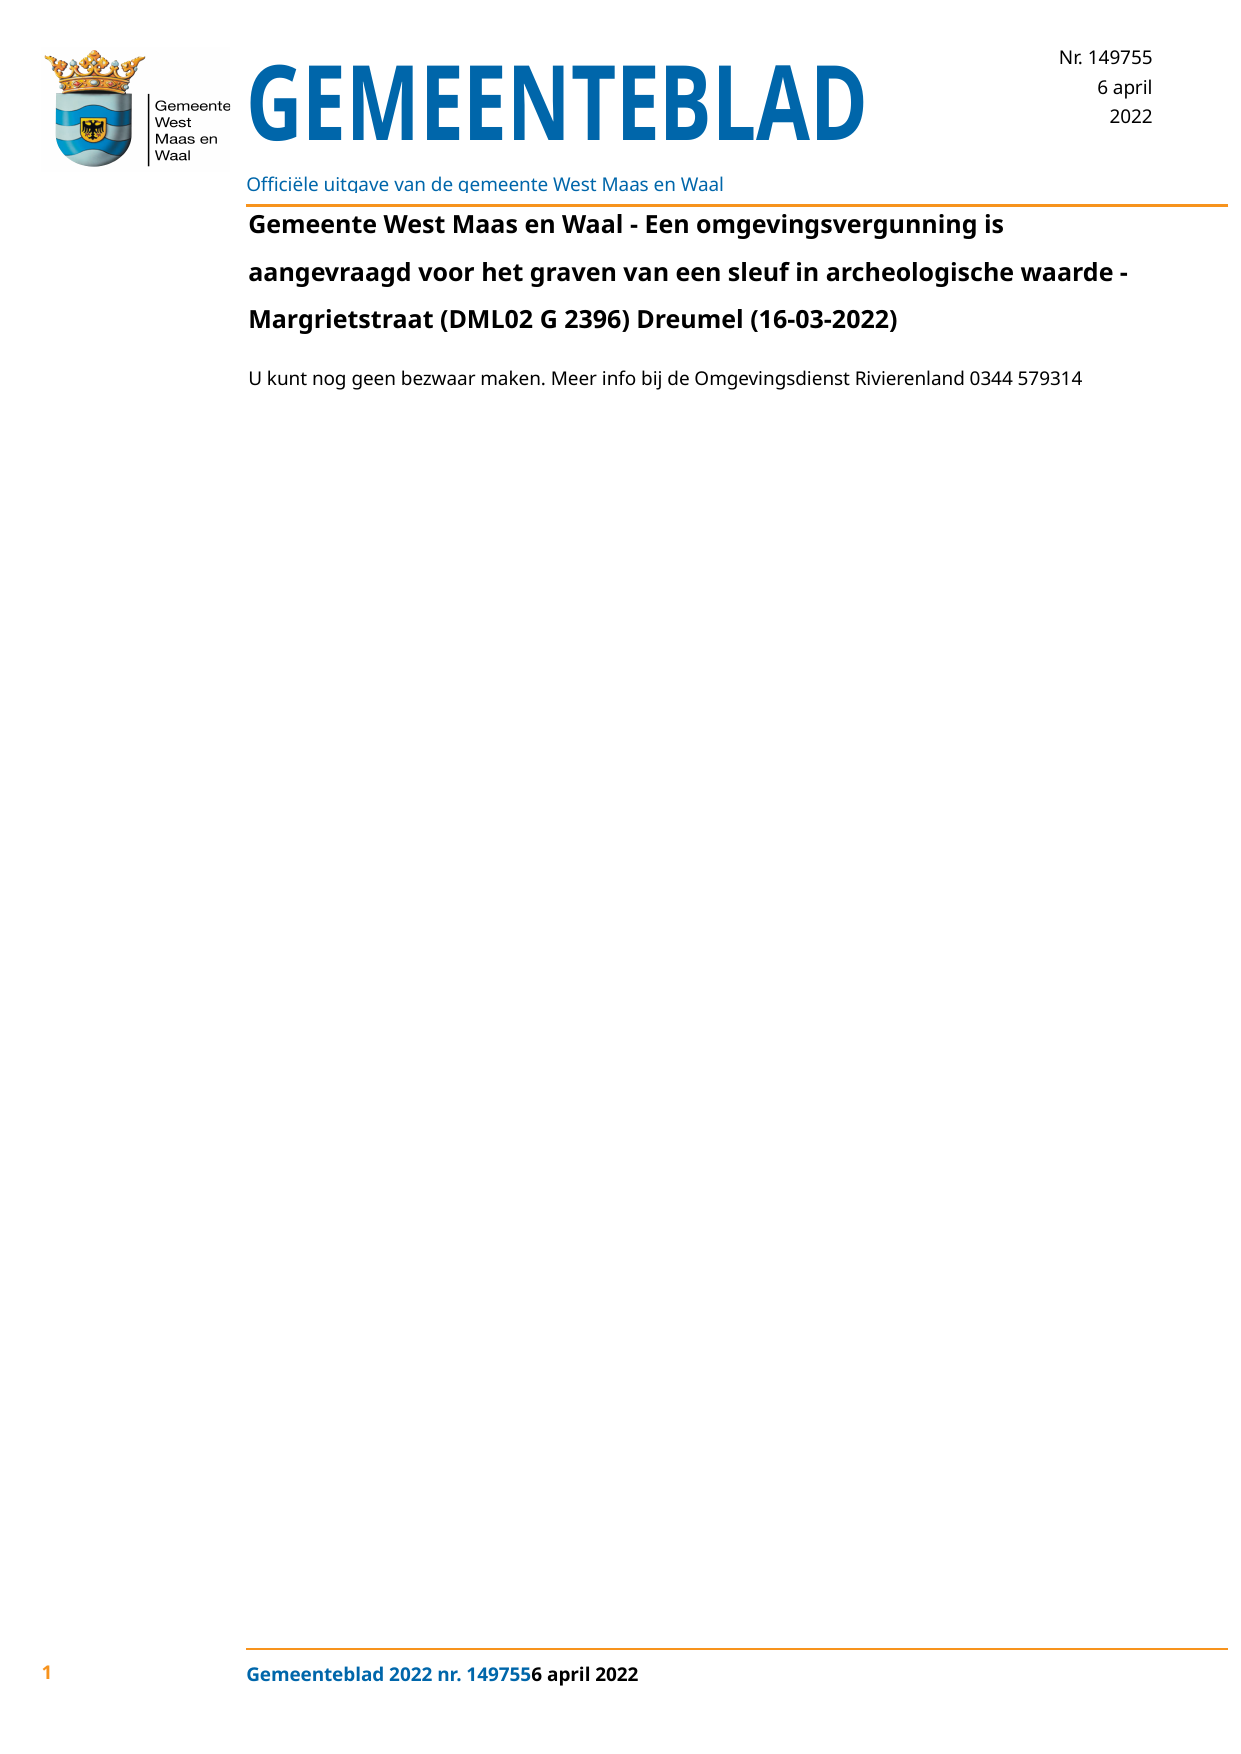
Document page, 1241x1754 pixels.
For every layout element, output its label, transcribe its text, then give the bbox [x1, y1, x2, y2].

picture [41, 47, 231, 172]
text Gemeente West Maas en Waal - Een omgevingsvergunning is aangevraagd voor het graven van een sleuf in archeologische waarde - Margrietstraat (DML02 G 2396) Dreumel (16-03-2022) [248, 207, 1152, 336]
text U kunt nog geen bezwaar maken. Meer info bij de Omgevingsdienst Rivierenland 0344 579314 [248, 366, 1152, 391]
